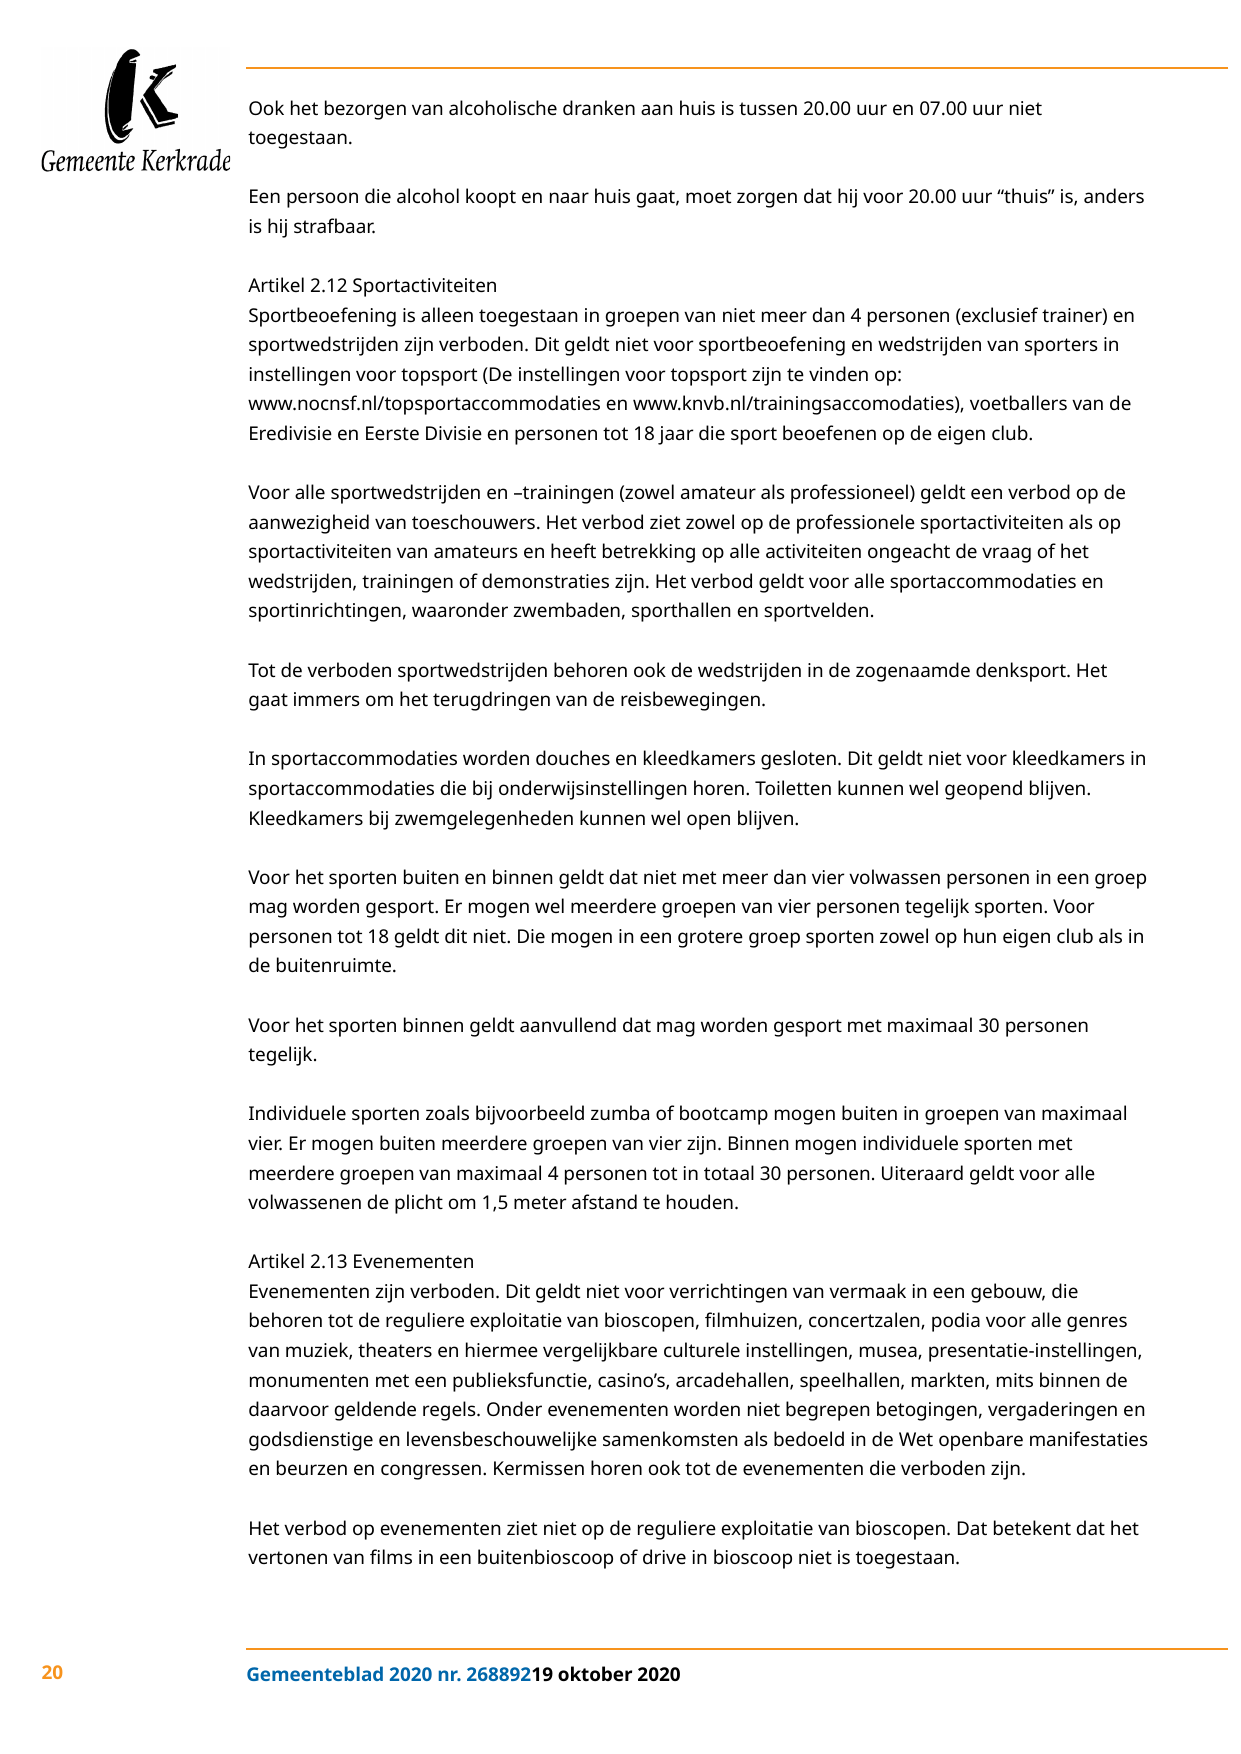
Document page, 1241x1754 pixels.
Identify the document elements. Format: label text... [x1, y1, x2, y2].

text Ook het bezorgen van alcoholische dranken aan huis is tussen 20.00 uur en 07.00 uur niet toegestaan. [248, 95, 1152, 150]
picture [41, 47, 231, 172]
text Het verbod op evenementen ziet niet op de reguliere exploitatie van bioscopen. Dat betekent dat het vertonen van films in een buitenbioscoop of drive in bioscoop niet is toegestaan. [248, 1515, 1152, 1570]
text Artikel 2.12 Sportactiviteiten [248, 272, 1152, 298]
text Tot de verboden sportwedstrijden behoren ook de wedstrijden in de zogenaamde denksport. Het gaat immers om het terugdringen van de reisbewegingen. [248, 657, 1152, 712]
text Een persoon die alcohol koopt en naar huis gaat, moet zorgen dat hij voor 20.00 uur “thuis” is, anders is hij strafbaar. [248, 183, 1152, 239]
text Artikel 2.13 Evenementen [248, 1248, 1152, 1274]
text Individuele sporten zoals bijvoorbeeld zumba of bootcamp mogen buiten in groepen van maximaal vier. Er mogen buiten meerdere groepen van vier zijn. Binnen mogen individuele sporten met meerdere groepen van maximaal 4 personen tot in totaal 30 personen. Uiteraard geldt voor alle volwassenen de plicht om 1,5 meter afstand te houden. [248, 1101, 1152, 1215]
text Voor het sporten binnen geldt aanvullend dat mag worden gesport met maximaal 30 personen tegelijk. [248, 1012, 1152, 1067]
text Voor alle sportwedstrijden en –trainingen (zowel amateur als professioneel) geldt een verbod op de aanwezigheid van toeschouwers. Het verbod ziet zowel op de professionele sportactiviteiten als op sportactiviteiten van amateurs en heeft betrekking op alle activiteiten ongeacht de vraag of het wedstrijden, trainingen of demonstraties zijn. Het verbod geldt voor alle sportaccommodaties en sportinrichtingen, waaronder zwembaden, sporthallen en sportvelden. [248, 479, 1152, 623]
text Evenementen zijn verboden. Dit geldt niet voor verrichtingen van vermaak in een gebouw, die behoren tot de reguliere exploitatie van bioscopen, filmhuizen, concertzalen, podia voor alle genres van muziek, theaters en hiermee vergelijkbare culturele instellingen, musea, presentatie-instellingen, monumenten met een publieksfunctie, casino’s, arcadehallen, speelhallen, markten, mits binnen de daarvoor geldende regels. Onder evenementen worden niet begrepen betogingen, vergaderingen en godsdienstige en levensbeschouwelijke samenkomsten als bedoeld in de Wet openbare manifestaties en beurzen en congressen. Kermissen horen ook tot de evenementen die verboden zijn. [248, 1278, 1152, 1481]
text In sportaccommodaties worden douches en kleedkamers gesloten. Dit geldt niet voor kleedkamers in sportaccommodaties die bij onderwijsinstellingen horen. Toiletten kunnen wel geopend blijven. Kleedkamers bij zwemgelegenheden kunnen wel open blijven. [248, 746, 1152, 831]
text Sportbeoefening is alleen toegestaan in groepen van niet meer dan 4 personen (exclusief trainer) en sportwedstrijden zijn verboden. Dit geldt niet voor sportbeoefening en wedstrijden van sporters in instellingen voor topsport (De instellingen voor topsport zijn te vinden op: www.nocnsf.nl/topsportaccommodaties en www.knvb.nl/trainingsaccomodaties), voetballers van de Eredivisie en Eerste Divisie en personen tot 18 jaar die sport beoefenen op de eigen club. [248, 302, 1152, 446]
text Voor het sporten buiten en binnen geldt dat niet met meer dan vier volwassen personen in een groep mag worden gesport. Er mogen wel meerdere groepen van vier personen tegelijk sporten. Voor personen tot 18 geldt dit niet. Die mogen in een grotere groep sporten zowel op hun eigen club als in de buitenruimte. [248, 864, 1152, 978]
